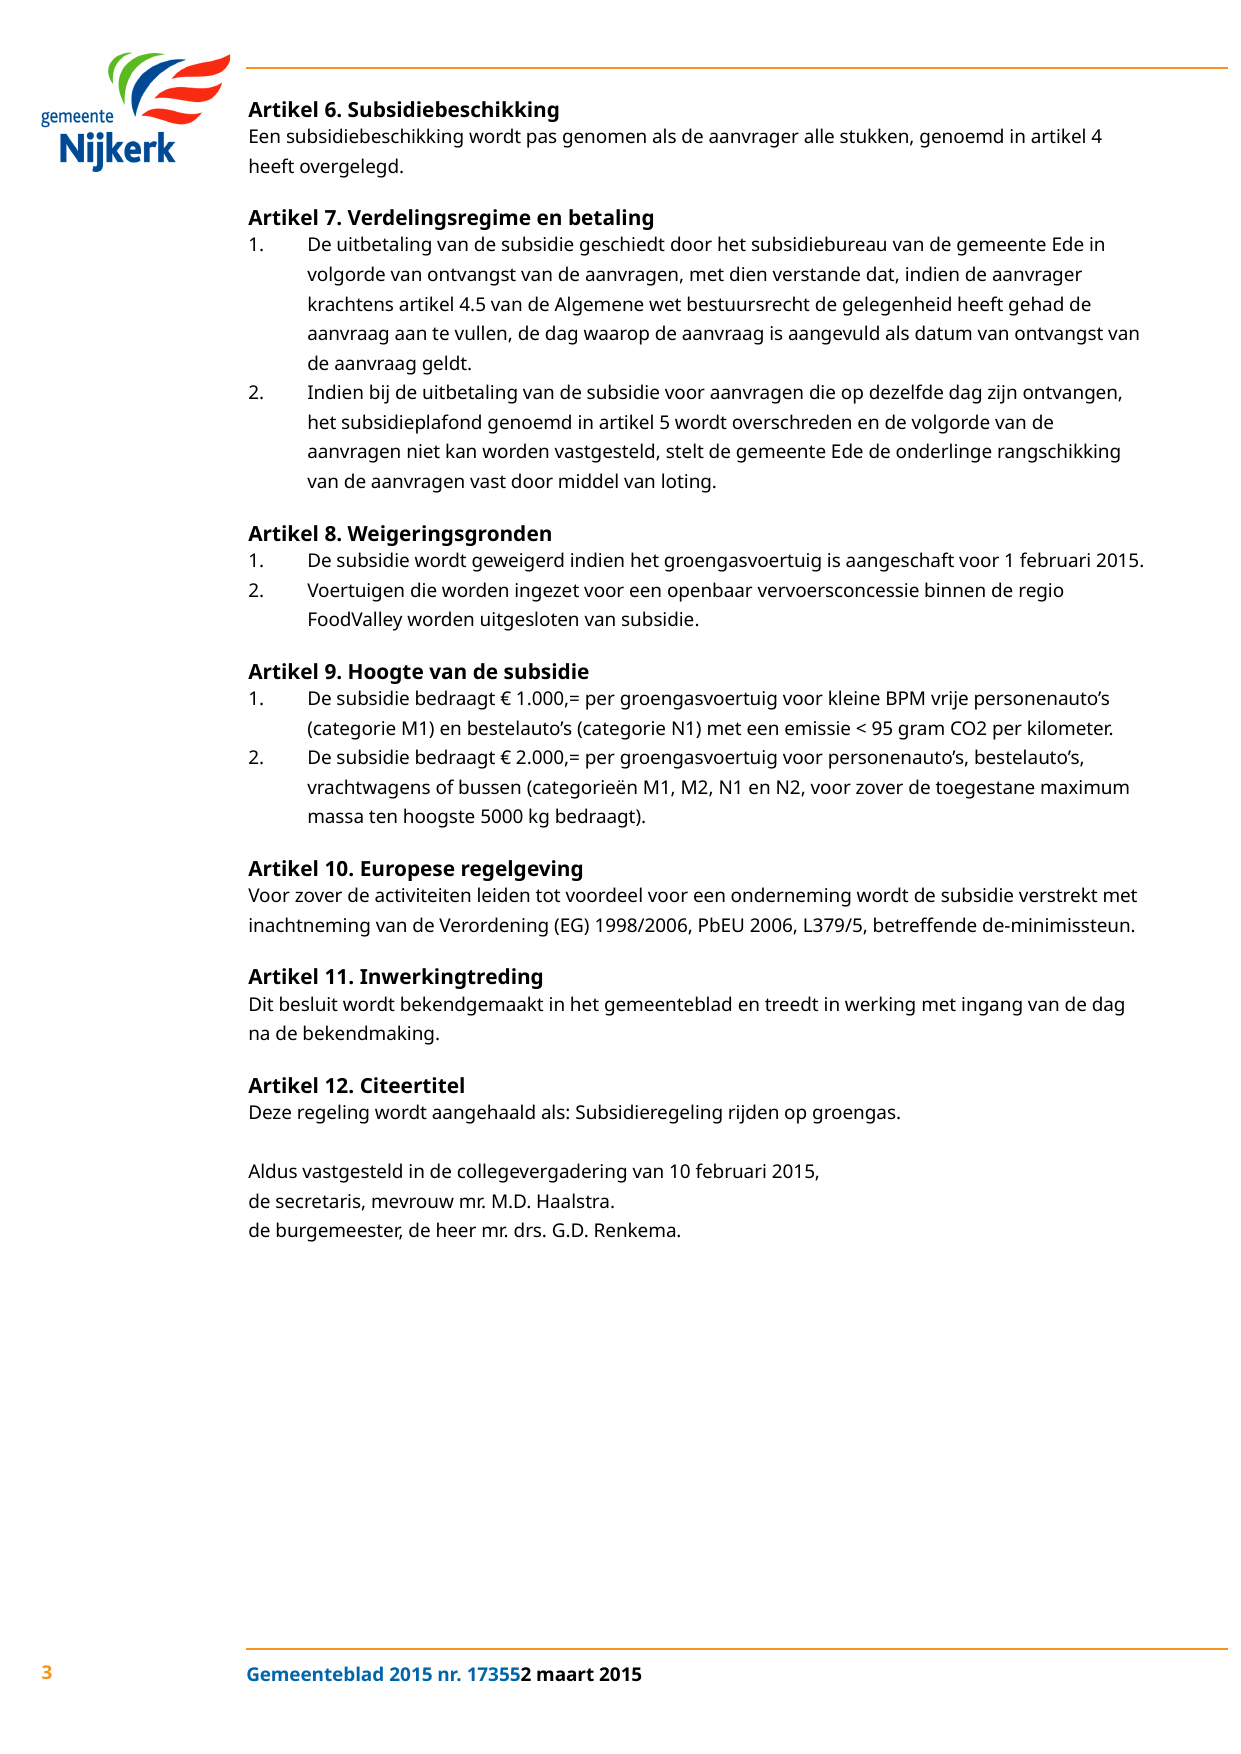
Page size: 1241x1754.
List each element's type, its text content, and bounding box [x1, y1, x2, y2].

text Artikel 12. Citeertitel [248, 1071, 1152, 1099]
text de secretaris, mevrouw mr. M.D. Haalstra. [248, 1188, 1152, 1214]
text Voor zover de activiteiten leiden tot voordeel voor een onderneming wordt de subsidie verstrekt met inachtneming van de Verordening (EG) 1998/2006, PbEU 2006, L379/5, betreffende de-minimissteun. [248, 882, 1152, 938]
text Artikel 10. Europese regelgeving [248, 854, 1152, 882]
text Artikel 9. Hoogte van de subsidie [248, 657, 1152, 685]
text Artikel 7. Verdelingsregime en betaling [248, 203, 1152, 232]
text Een subsidiebeschikking wordt pas genomen als de aanvrager alle stukken, genoemd in artikel 4 heeft overgelegd. [248, 123, 1152, 178]
text Artikel 8. Weigeringsgronden [248, 519, 1152, 547]
list De uitbetaling van de subsidie geschiedt door het subsidiebureau van de gemeente Ede in volgorde van ontvangst van de aanvragen, met dien verstande dat, indien de aanvrager krachtens artikel 4.5 van de Algemene wet bestuursrecht de gelegenheid heeft gehad de aanvraag aan te vullen, de dag waarop de aanvraag is aangevuld als datum van ontvangst van de aanvraag geldt. [248, 232, 1152, 376]
text de burgemeester, de heer mr. drs. G.D. Renkema. [248, 1218, 1152, 1243]
text Artikel 6. Subsidiebeschikking [248, 95, 1152, 123]
text Dit besluit wordt bekendgemaakt in het gemeenteblad en treedt in werking met ingang van de dag na de bekendmaking. [248, 991, 1152, 1046]
text Artikel 11. Inwerkingtreding [248, 962, 1152, 991]
list Voertuigen die worden ingezet voor een openbaar vervoersconcessie binnen de regio FoodValley worden uitgesloten van subsidie. [248, 577, 1152, 632]
list De subsidie wordt geweigerd indien het groengasvoertuig is aangeschaft voor 1 februari 2015. [248, 547, 1152, 573]
text Aldus vastgesteld in de collegevergadering van 10 februari 2015, [248, 1158, 1152, 1184]
text Deze regeling wordt aangehaald als: Subsidieregeling rijden op groengas. [248, 1099, 1152, 1125]
picture [41, 47, 231, 172]
list De subsidie bedraagt € 1.000,= per groengasvoertuig voor kleine BPM vrije personenauto’s (categorie M1) en bestelauto’s (categorie N1) met een emissie < 95 gram CO2 per kilometer. [248, 685, 1152, 741]
list Indien bij de uitbetaling van de subsidie voor aanvragen die op dezelfde dag zijn ontvangen, het subsidieplafond genoemd in artikel 5 wordt overschreden en de volgorde van de aanvragen niet kan worden vastgesteld, stelt de gemeente Ede de onderlinge rangschikking van de aanvragen vast door middel van loting. [248, 379, 1152, 494]
list De subsidie bedraagt € 2.000,= per groengasvoertuig voor personenauto’s, bestelauto’s, vrachtwagens of bussen (categorieën M1, M2, N1 en N2, voor zover de toegestane maximum massa ten hoogste 5000 kg bedraagt). [248, 744, 1152, 829]
